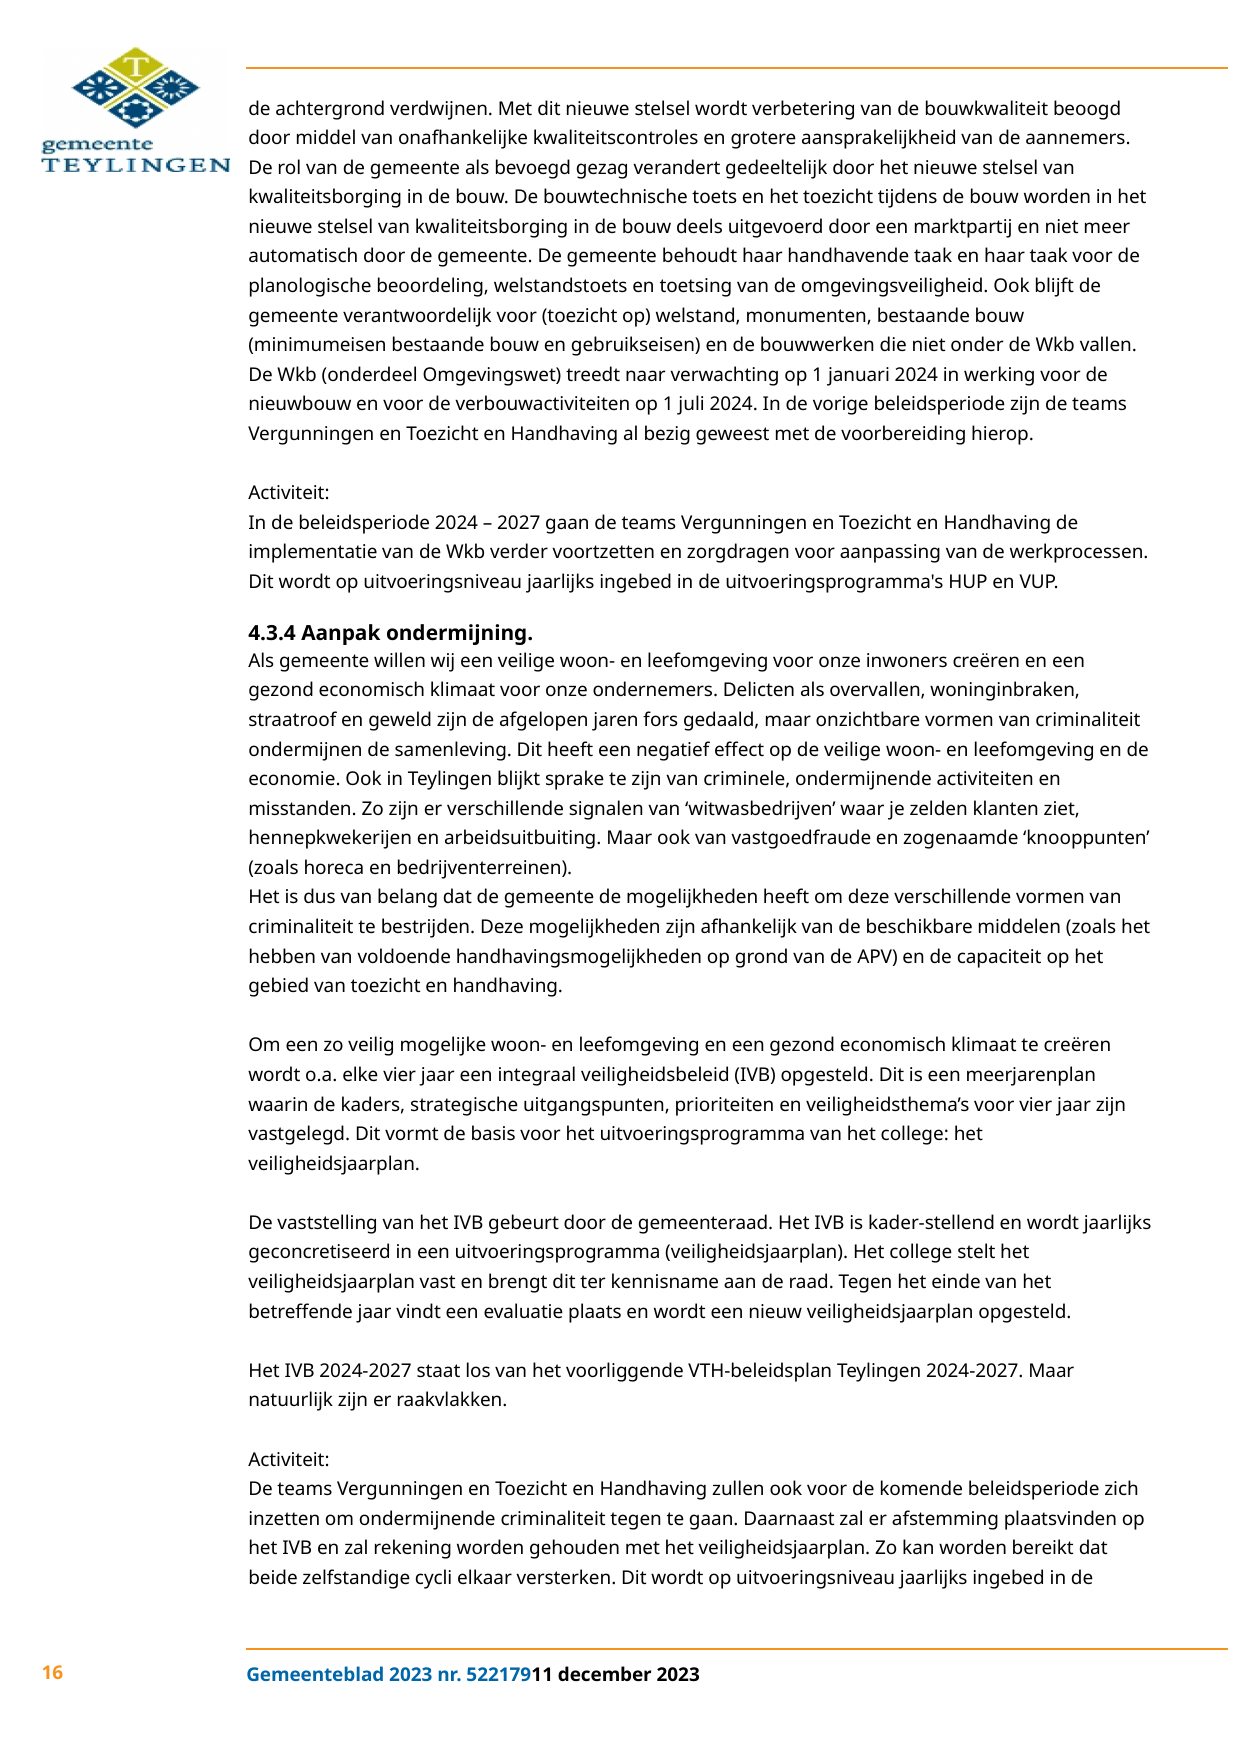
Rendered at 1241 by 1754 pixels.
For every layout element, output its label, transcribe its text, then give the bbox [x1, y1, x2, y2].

text Het is dus van belang dat de gemeente de mogelijkheden heeft om deze verschillende vormen van criminaliteit te bestrijden. Deze mogelijkheden zijn afhankelijk van de beschikbare middelen (zoals het hebben van voldoende handhavingsmogelijkheden op grond van de APV) en de capaciteit op het gebied van toezicht en handhaving. [248, 884, 1152, 998]
text In de beleidsperiode 2024 – 2027 gaan de teams Vergunningen en Toezicht en Handhaving de implementatie van de Wkb verder voortzetten en zorgdragen voor aanpassing van de werkprocessen. [248, 509, 1152, 564]
text De vaststelling van het IVB gebeurt door de gemeenteraad. Het IVB is kader-stellend en wordt jaarlijks geconcretiseerd in een uitvoeringsprogramma (veiligheidsjaarplan). Het college stelt het veiligheidsjaarplan vast en brengt dit ter kennisname aan de raad. Tegen het einde van het betreffende jaar vindt een evaluatie plaats en wordt een nieuw veiligheidsjaarplan opgesteld. [248, 1209, 1152, 1323]
text Het IVB 2024-2027 staat los van het voorliggende VTH-beleidsplan Teylingen 2024-2027. Maar natuurlijk zijn er raakvlakken. [248, 1357, 1152, 1412]
picture [41, 47, 231, 172]
text 4.3.4 Aanpak ondermijning. [248, 618, 1152, 647]
text Activiteit: [248, 479, 1152, 505]
text de achtergrond verdwijnen. Met dit nieuwe stelsel wordt verbetering van de bouwkwaliteit beoogd door middel van onafhankelijke kwaliteitscontroles en grotere aansprakelijkheid van de aannemers. De rol van de gemeente als bevoegd gezag verandert gedeeltelijk door het nieuwe stelsel van kwaliteitsborging in de bouw. De bouwtechnische toets en het toezicht tijdens de bouw worden in het nieuwe stelsel van kwaliteitsborging in de bouw deels uitgevoerd door een marktpartij en niet meer automatisch door de gemeente. De gemeente behoudt haar handhavende taak en haar taak voor de planologische beoordeling, welstandstoets en toetsing van de omgevingsveiligheid. Ook blijft de gemeente verantwoordelijk voor (toezicht op) welstand, monumenten, bestaande bouw (minimumeisen bestaande bouw en gebruikseisen) en de bouwwerken die niet onder de Wkb vallen. [248, 95, 1152, 357]
text De teams Vergunningen en Toezicht en Handhaving zullen ook voor de komende beleidsperiode zich inzetten om ondermijnende criminaliteit tegen te gaan. Daarnaast zal er afstemming plaatsvinden op het IVB en zal rekening worden gehouden met het veiligheidsjaarplan. Zo kan worden bereikt dat beide zelfstandige cycli elkaar versterken. Dit wordt op uitvoeringsniveau jaarlijks ingebed in de [248, 1475, 1152, 1590]
text Als gemeente willen wij een veilige woon- en leefomgeving voor onze inwoners creëren en een gezond economisch klimaat voor onze ondernemers. Delicten als overvallen, woninginbraken, straatroof en geweld zijn de afgelopen jaren fors gedaald, maar onzichtbare vormen van criminaliteit ondermijnen de samenleving. Dit heeft een negatief effect op de veilige woon- en leefomgeving en de economie. Ook in Teylingen blijkt sprake te zijn van criminele, ondermijnende activiteiten en misstanden. Zo zijn er verschillende signalen van ‘witwasbedrijven’ waar je zelden klanten ziet, hennepkwekerijen en arbeidsuitbuiting. Maar ook van vastgoedfraude en zogenaamde ‘knooppunten’ (zoals horeca en bedrijventerreinen). [248, 647, 1152, 880]
text De Wkb (onderdeel Omgevingswet) treedt naar verwachting op 1 januari 2024 in werking voor de nieuwbouw en voor de verbouwactiviteiten op 1 juli 2024. In de vorige beleidsperiode zijn de teams Vergunningen en Toezicht en Handhaving al bezig geweest met de voorbereiding hierop. [248, 361, 1152, 446]
text Om een zo veilig mogelijke woon- en leefomgeving en een gezond economisch klimaat te creëren wordt o.a. elke vier jaar een integraal veiligheidsbeleid (IVB) opgesteld. Dit is een meerjarenplan waarin de kaders, strategische uitgangspunten, prioriteiten en veiligheidsthema’s voor vier jaar zijn vastgelegd. Dit vormt de basis voor het uitvoeringsprogramma van het college: het veiligheidsjaarplan. [248, 1032, 1152, 1176]
text Dit wordt op uitvoeringsniveau jaarlijks ingebed in de uitvoeringsprogramma's HUP en VUP. [248, 568, 1152, 594]
text Activiteit: [248, 1446, 1152, 1471]
